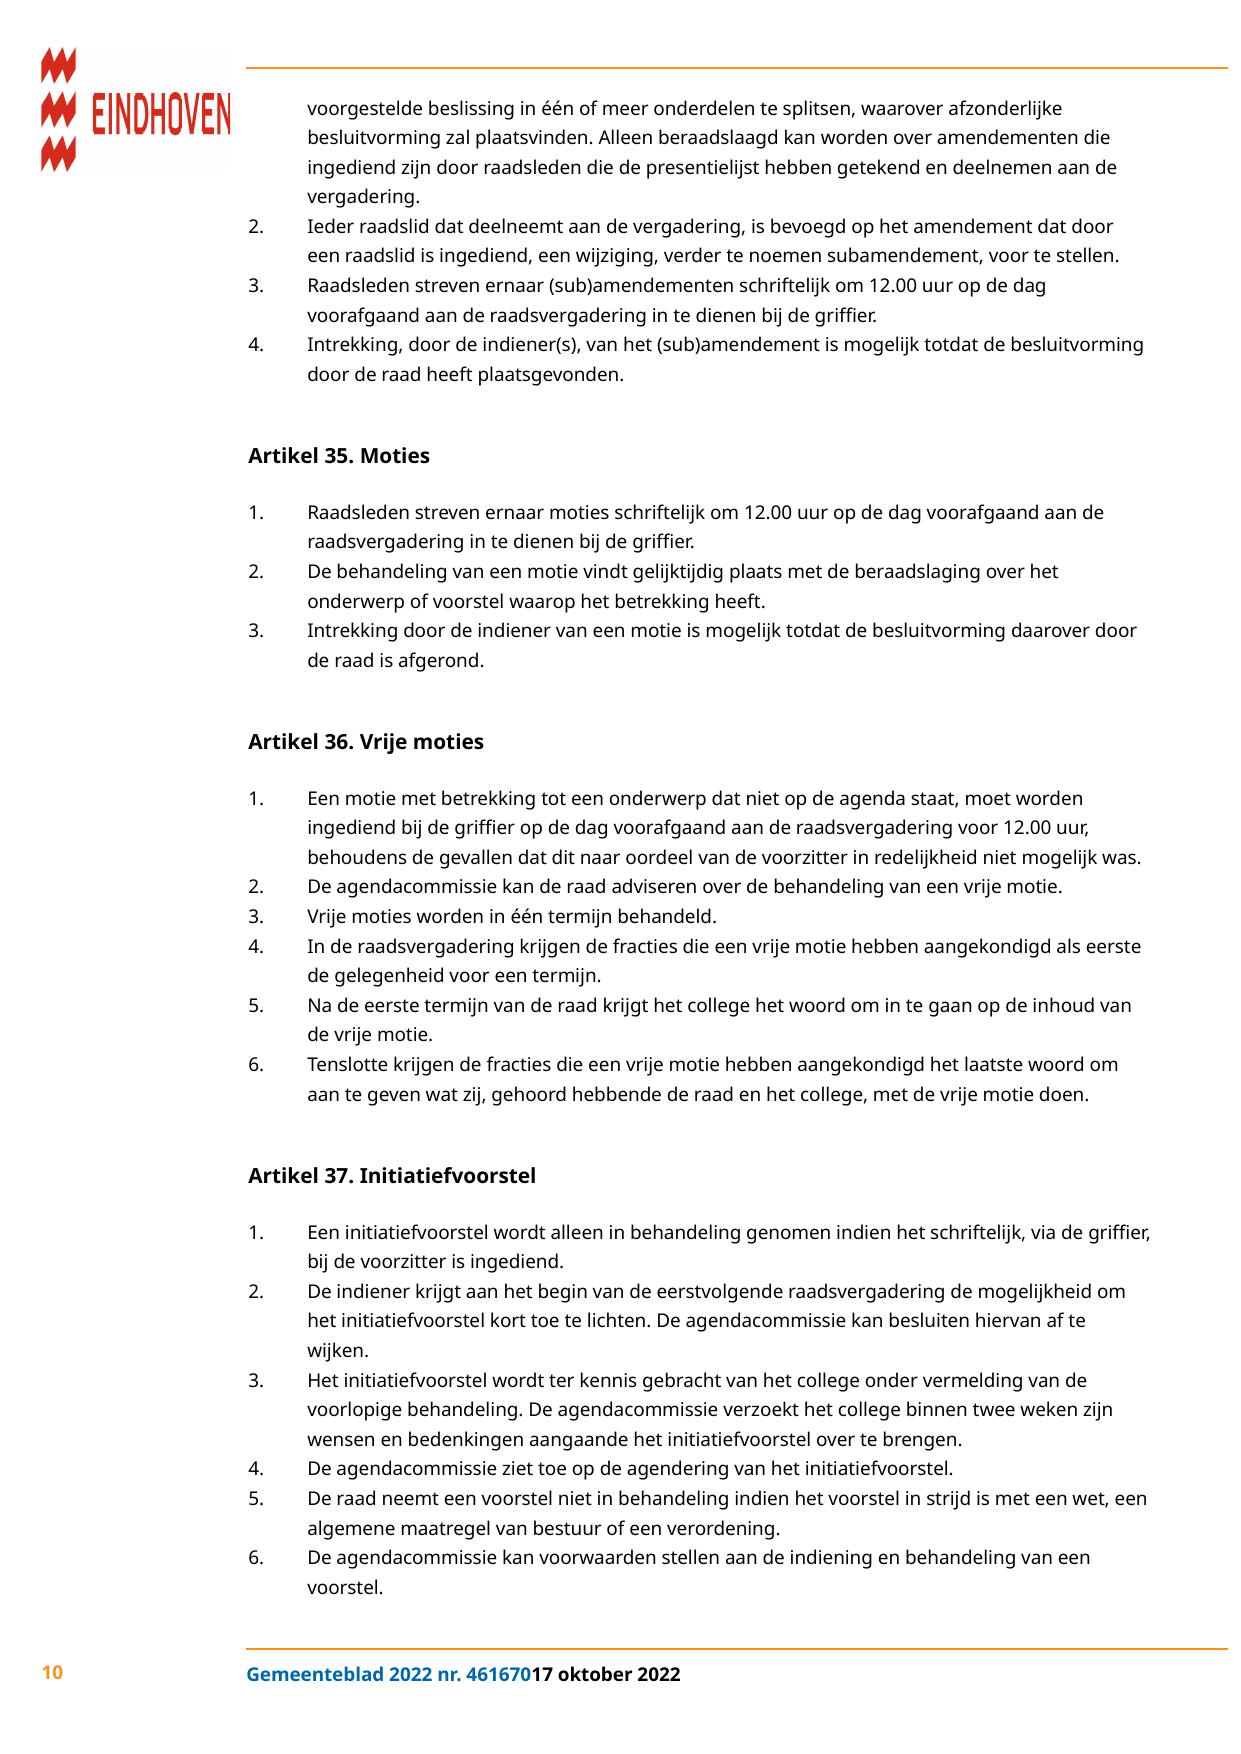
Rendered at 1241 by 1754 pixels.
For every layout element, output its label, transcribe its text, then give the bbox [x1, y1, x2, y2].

list Tenslotte krijgen de fracties die een vrije motie hebben aangekondigd het laatste woord om aan te geven wat zij, gehoord hebbende de raad en het college, met de vrije motie doen. [248, 1051, 1152, 1107]
picture [41, 47, 231, 172]
list De indiener krijgt aan het begin van de eerstvolgende raadsvergadering de mogelijkheid om het initiatiefvoorstel kort toe te lichten. De agendacommissie kan besluiten hiervan af te wijken. [248, 1278, 1152, 1363]
text Artikel 36. Vrije moties [248, 727, 1152, 755]
list Na de eerste termijn van de raad krijgt het college het woord om in te gaan op de inhoud van de vrije motie. [248, 992, 1152, 1047]
text Artikel 37. Initiatiefvoorstel [248, 1161, 1152, 1189]
list Ieder raadslid dat deelneemt aan de vergadering, is bevoegd op het amendement dat door een raadslid is ingediend, een wijziging, verder te noemen subamendement, voor te stellen. [248, 213, 1152, 268]
list Raadsleden streven ernaar (sub)amendementen schriftelijk om 12.00 uur op de dag voorafgaand aan de raadsvergadering in te dienen bij de griffier. [248, 272, 1152, 328]
list Het initiatiefvoorstel wordt ter kennis gebracht van het college onder vermelding van de voorlopige behandeling. De agendacommissie verzoekt het college binnen twee weken zijn wensen en bedenkingen aangaande het initiatiefvoorstel over te brengen. [248, 1367, 1152, 1452]
text Artikel 35. Moties [248, 441, 1152, 469]
list Raadsleden streven ernaar moties schriftelijk om 12.00 uur op de dag voorafgaand aan de raadsvergadering in te dienen bij de griffier. [248, 499, 1152, 554]
list De agendacommissie kan de raad adviseren over de behandeling van een vrije motie. [248, 874, 1152, 899]
list voorgestelde beslissing in één of meer onderdelen te splitsen, waarover afzonderlijke besluitvorming zal plaatsvinden. Alleen beraadslaagd kan worden over amendementen die ingediend zijn door raadsleden die de presentielijst hebben getekend en deelnemen aan de vergadering. [248, 95, 1152, 209]
list Een initiatiefvoorstel wordt alleen in behandeling genomen indien het schriftelijk, via de griffier, bij de voorzitter is ingediend. [248, 1219, 1152, 1274]
list De behandeling van een motie vindt gelijktijdig plaats met de beraadslaging over het onderwerp of voorstel waarop het betrekking heeft. [248, 558, 1152, 613]
list De raad neemt een voorstel niet in behandeling indien het voorstel in strijd is met een wet, een algemene maatregel van bestuur of een verordening. [248, 1485, 1152, 1540]
list In de raadsvergadering krijgen de fracties die een vrije motie hebben aangekondigd als eerste de gelegenheid voor een termijn. [248, 933, 1152, 988]
list Intrekking, door de indiener(s), van het (sub)amendement is mogelijk totdat de besluitvorming door de raad heeft plaatsgevonden. [248, 331, 1152, 387]
list Een motie met betrekking tot een onderwerp dat niet op de agenda staat, moet worden ingediend bij de griffier op de dag voorafgaand aan de raadsvergadering voor 12.00 uur, behoudens de gevallen dat dit naar oordeel van de voorzitter in redelijkheid niet mogelijk was. [248, 785, 1152, 870]
list De agendacommissie ziet toe op de agendering van het initiatiefvoorstel. [248, 1456, 1152, 1481]
list De agendacommissie kan voorwaarden stellen aan de indiening en behandeling van een voorstel. [248, 1544, 1152, 1599]
list Vrije moties worden in één termijn behandeld. [248, 903, 1152, 929]
list Intrekking door de indiener van een motie is mogelijk totdat de besluitvorming daarover door de raad is afgerond. [248, 617, 1152, 673]
